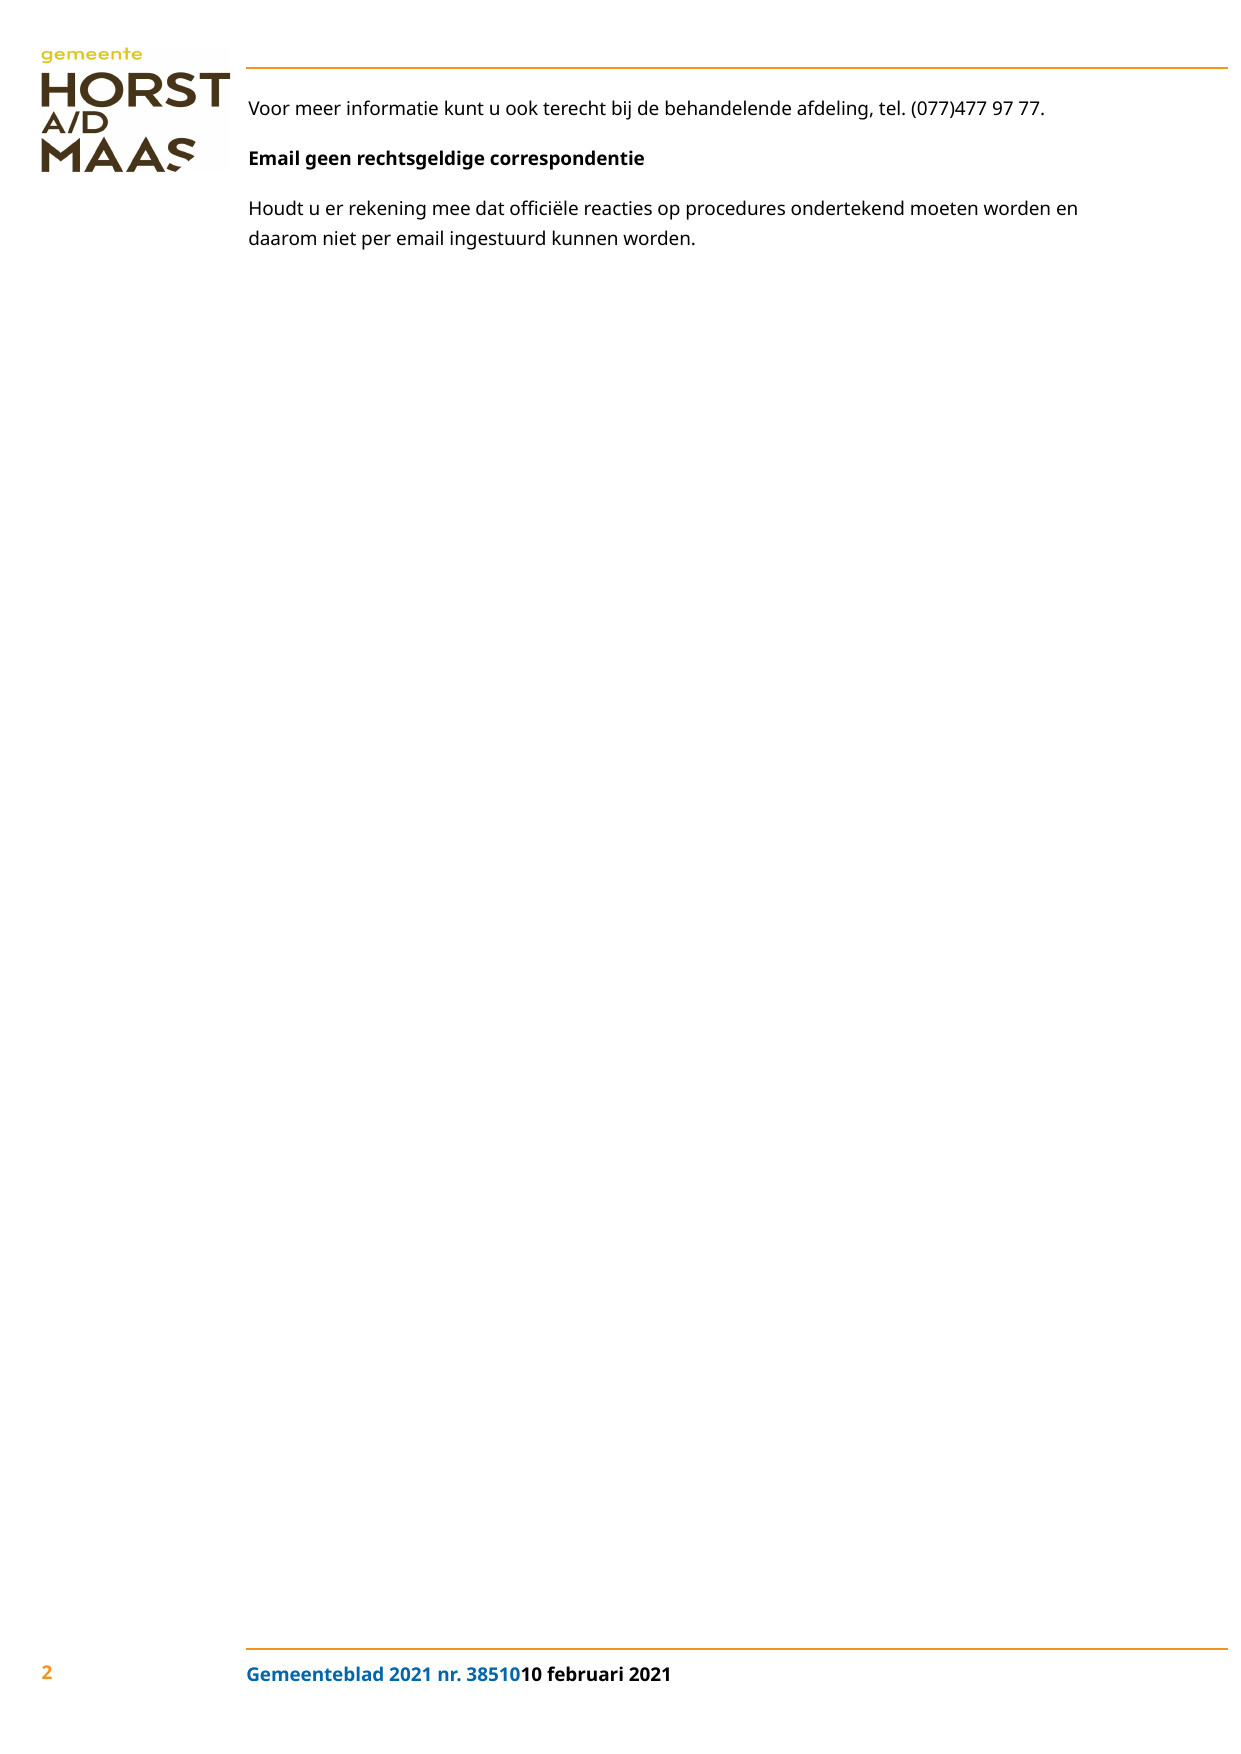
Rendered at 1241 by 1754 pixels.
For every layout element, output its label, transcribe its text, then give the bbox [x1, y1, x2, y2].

picture [41, 47, 231, 172]
text Email geen rechtsgeldige correspondentie [248, 145, 1152, 171]
text Voor meer informatie kunt u ook terecht bij de behandelende afdeling, tel. (077)477 97 77. [248, 95, 1152, 121]
text Houdt u er rekening mee dat officiële reacties op procedures ondertekend moeten worden en daarom niet per email ingestuurd kunnen worden. [248, 196, 1152, 251]
